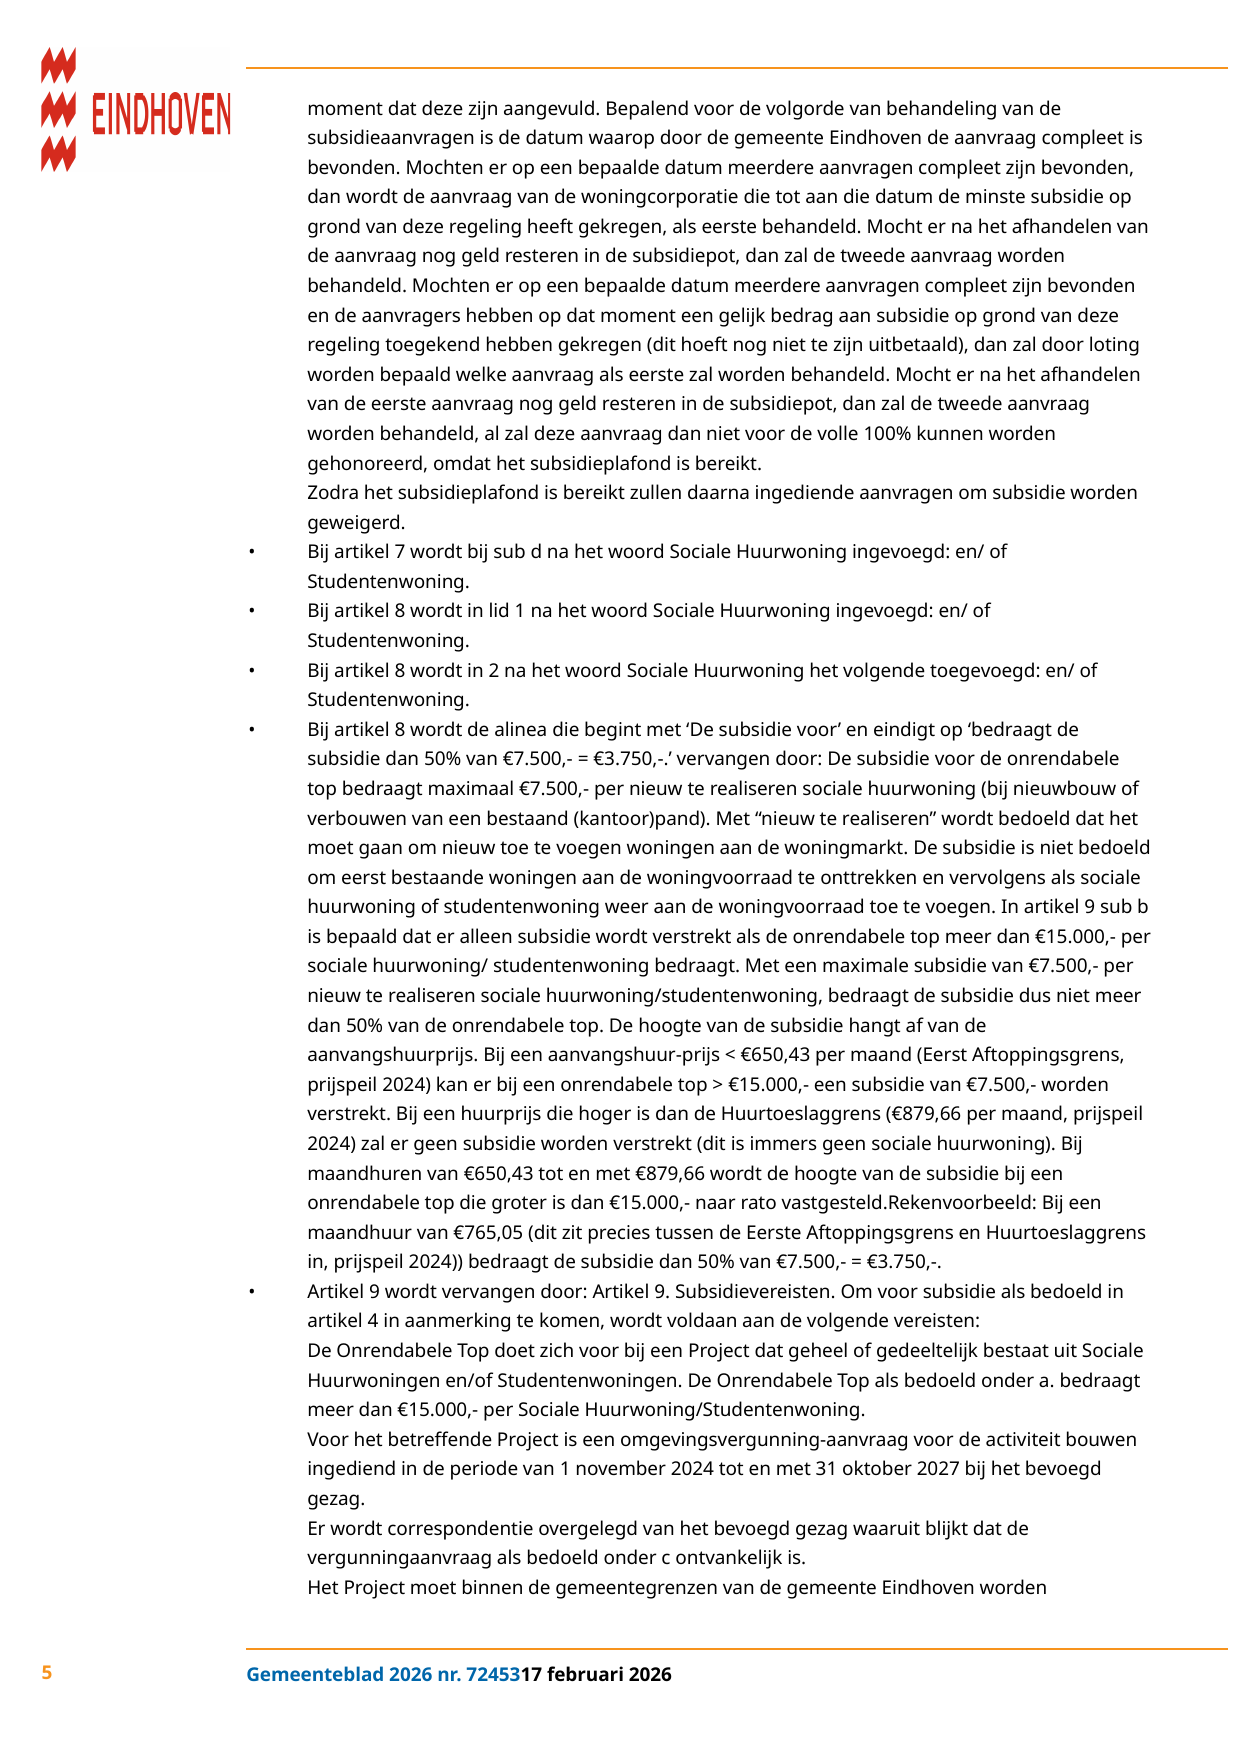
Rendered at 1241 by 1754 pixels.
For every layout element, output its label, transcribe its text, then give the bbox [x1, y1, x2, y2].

list Bij artikel 8 wordt in 2 na het woord Sociale Huurwoning het volgende toegevoegd: en/ of Studentenwoning. [248, 657, 1152, 712]
list Artikel 9 wordt vervangen door: Artikel 9. Subsidievereisten. Om voor subsidie als bedoeld in artikel 4 in aanmerking te komen, wordt voldaan aan de volgende vereisten: [248, 1278, 1152, 1333]
picture [41, 47, 231, 172]
list De Onrendabele Top doet zich voor bij een Project dat geheel of gedeeltelijk bestaat uit Sociale Huurwoningen en/of Studentenwoningen. De Onrendabele Top als bedoeld onder a. bedraagt meer dan €15.000,- per Sociale Huurwoning/Studentenwoning. [248, 1337, 1152, 1422]
list moment dat deze zijn aangevuld. Bepalend voor de volgorde van behandeling van de subsidieaanvragen is de datum waarop door de gemeente Eindhoven de aanvraag compleet is bevonden. Mochten er op een bepaalde datum meerdere aanvragen compleet zijn bevonden, dan wordt de aanvraag van de woningcorporatie die tot aan die datum de minste subsidie op grond van deze regeling heeft gekregen, als eerste behandeld. Mocht er na het afhandelen van de aanvraag nog geld resteren in de subsidiepot, dan zal de tweede aanvraag worden behandeld. Mochten er op een bepaalde datum meerdere aanvragen compleet zijn bevonden en de aanvragers hebben op dat moment een gelijk bedrag aan subsidie op grond van deze regeling toegekend hebben gekregen (dit hoeft nog niet te zijn uitbetaald), dan zal door loting worden bepaald welke aanvraag als eerste zal worden behandeld. Mocht er na het afhandelen van de eerste aanvraag nog geld resteren in de subsidiepot, dan zal de tweede aanvraag worden behandeld, al zal deze aanvraag dan niet voor de volle 100% kunnen worden gehonoreerd, omdat het subsidieplafond is bereikt. [248, 95, 1152, 476]
list Bij artikel 7 wordt bij sub d na het woord Sociale Huurwoning ingevoegd: en/ of Studentenwoning. [248, 538, 1152, 594]
list Bij artikel 8 wordt in lid 1 na het woord Sociale Huurwoning ingevoegd: en/ of Studentenwoning. [248, 598, 1152, 653]
list Er wordt correspondentie overgelegd van het bevoegd gezag waaruit blijkt dat de vergunningaanvraag als bedoeld onder c ontvankelijk is. [248, 1515, 1152, 1570]
list Bij artikel 8 wordt de alinea die begint met ‘De subsidie voor’ en eindigt op ‘bedraagt de subsidie dan 50% van €7.500,- = €3.750,-.’ vervangen door: De subsidie voor de onrendabele top bedraagt maximaal €7.500,- per nieuw te realiseren sociale huurwoning (bij nieuwbouw of verbouwen van een bestaand (kantoor)pand). Met “nieuw te realiseren” wordt bedoeld dat het moet gaan om nieuw toe te voegen woningen aan de woningmarkt. De subsidie is niet bedoeld om eerst bestaande woningen aan de woningvoorraad te onttrekken en vervolgens als sociale huurwoning of studentenwoning weer aan de woningvoorraad toe te voegen. In artikel 9 sub b is bepaald dat er alleen subsidie wordt verstrekt als de onrendabele top meer dan €15.000,- per sociale huurwoning/ studentenwoning bedraagt. Met een maximale subsidie van €7.500,- per nieuw te realiseren sociale huurwoning/studentenwoning, bedraagt de subsidie dus niet meer dan 50% van de onrendabele top. De hoogte van de subsidie hangt af van de aanvangshuurprijs. Bij een aanvangshuur-prijs < €650,43 per maand (Eerst Aftoppingsgrens, prijspeil 2024) kan er bij een onrendabele top > €15.000,- een subsidie van €7.500,- worden verstrekt. Bij een huurprijs die hoger is dan de Huurtoeslaggrens (€879,66 per maand, prijspeil 2024) zal er geen subsidie worden verstrekt (dit is immers geen sociale huurwoning). Bij maandhuren van €650,43 tot en met €879,66 wordt de hoogte van de subsidie bij een onrendabele top die groter is dan €15.000,- naar rato vastgesteld.Rekenvoorbeeld: Bij een maandhuur van €765,05 (dit zit precies tussen de Eerste Aftoppingsgrens en Huurtoeslaggrens in, prijspeil 2024)) bedraagt de subsidie dan 50% van €7.500,- = €3.750,-. [248, 716, 1152, 1274]
list Zodra het subsidieplafond is bereikt zullen daarna ingediende aanvragen om subsidie worden geweigerd. [248, 479, 1152, 535]
list Voor het betreffende Project is een omgevingsvergunning-aanvraag voor de activiteit bouwen ingediend in de periode van 1 november 2024 tot en met 31 oktober 2027 bij het bevoegd gezag. [248, 1426, 1152, 1511]
list Het Project moet binnen de gemeentegrenzen van de gemeente Eindhoven worden [248, 1574, 1152, 1600]
